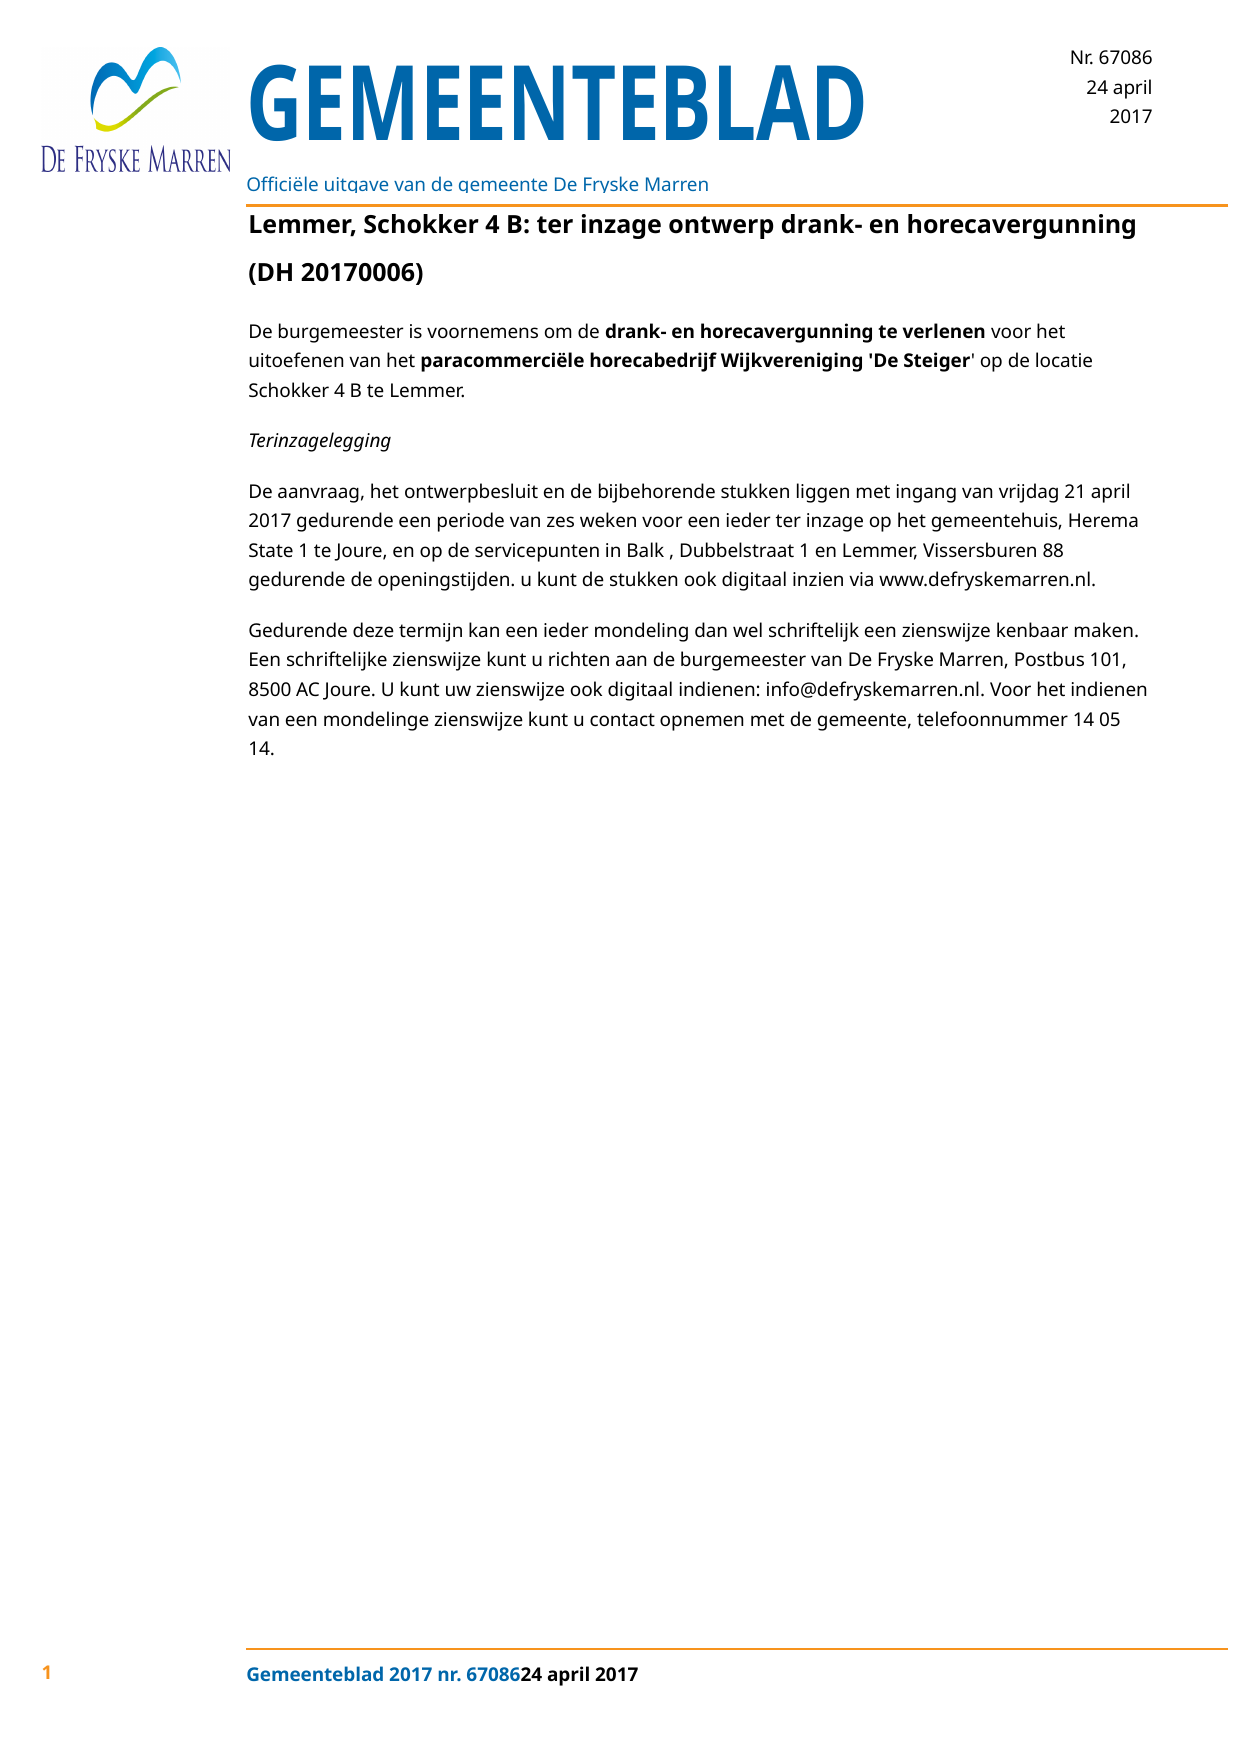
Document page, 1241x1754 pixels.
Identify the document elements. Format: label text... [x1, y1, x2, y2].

picture [41, 47, 231, 172]
text Gedurende deze termijn kan een ieder mondeling dan wel schriftelijk een zienswijze kenbaar maken. Een schriftelijke zienswijze kunt u richten aan de burgemeester van De Fryske Marren, Postbus 101, 8500 AC Joure. U kunt uw zienswijze ook digitaal indienen: info@defryskemarren.nl. Voor het indienen van een mondelinge zienswijze kunt u contact opnemen met de gemeente, telefoonnummer 14 05 14. [248, 617, 1152, 761]
text De aanvraag, het ontwerpbesluit en de bijbehorende stukken liggen met ingang van vrijdag 21 april 2017 gedurende een periode van zes weken voor een ieder ter inzage op het gemeentehuis, Herema State 1 te Joure, en op de servicepunten in Balk , Dubbelstraat 1 en Lemmer, Vissersburen 88 gedurende de openingstijden. u kunt de stukken ook digitaal inzien via www.defryskemarren.nl. [248, 478, 1152, 592]
text Lemmer, Schokker 4 B: ter inzage ontwerp drank- en horecavergunning (DH 20170006) [248, 207, 1152, 288]
text De burgemeester is voornemens om de drank- en horecavergunning te verlenen voor het uitoefenen van het paracommerciële horecabedrijf Wijkvereniging 'De Steiger' op de locatie Schokker 4 B te Lemmer. [248, 318, 1152, 403]
text Terinzagelegging [248, 427, 1152, 453]
